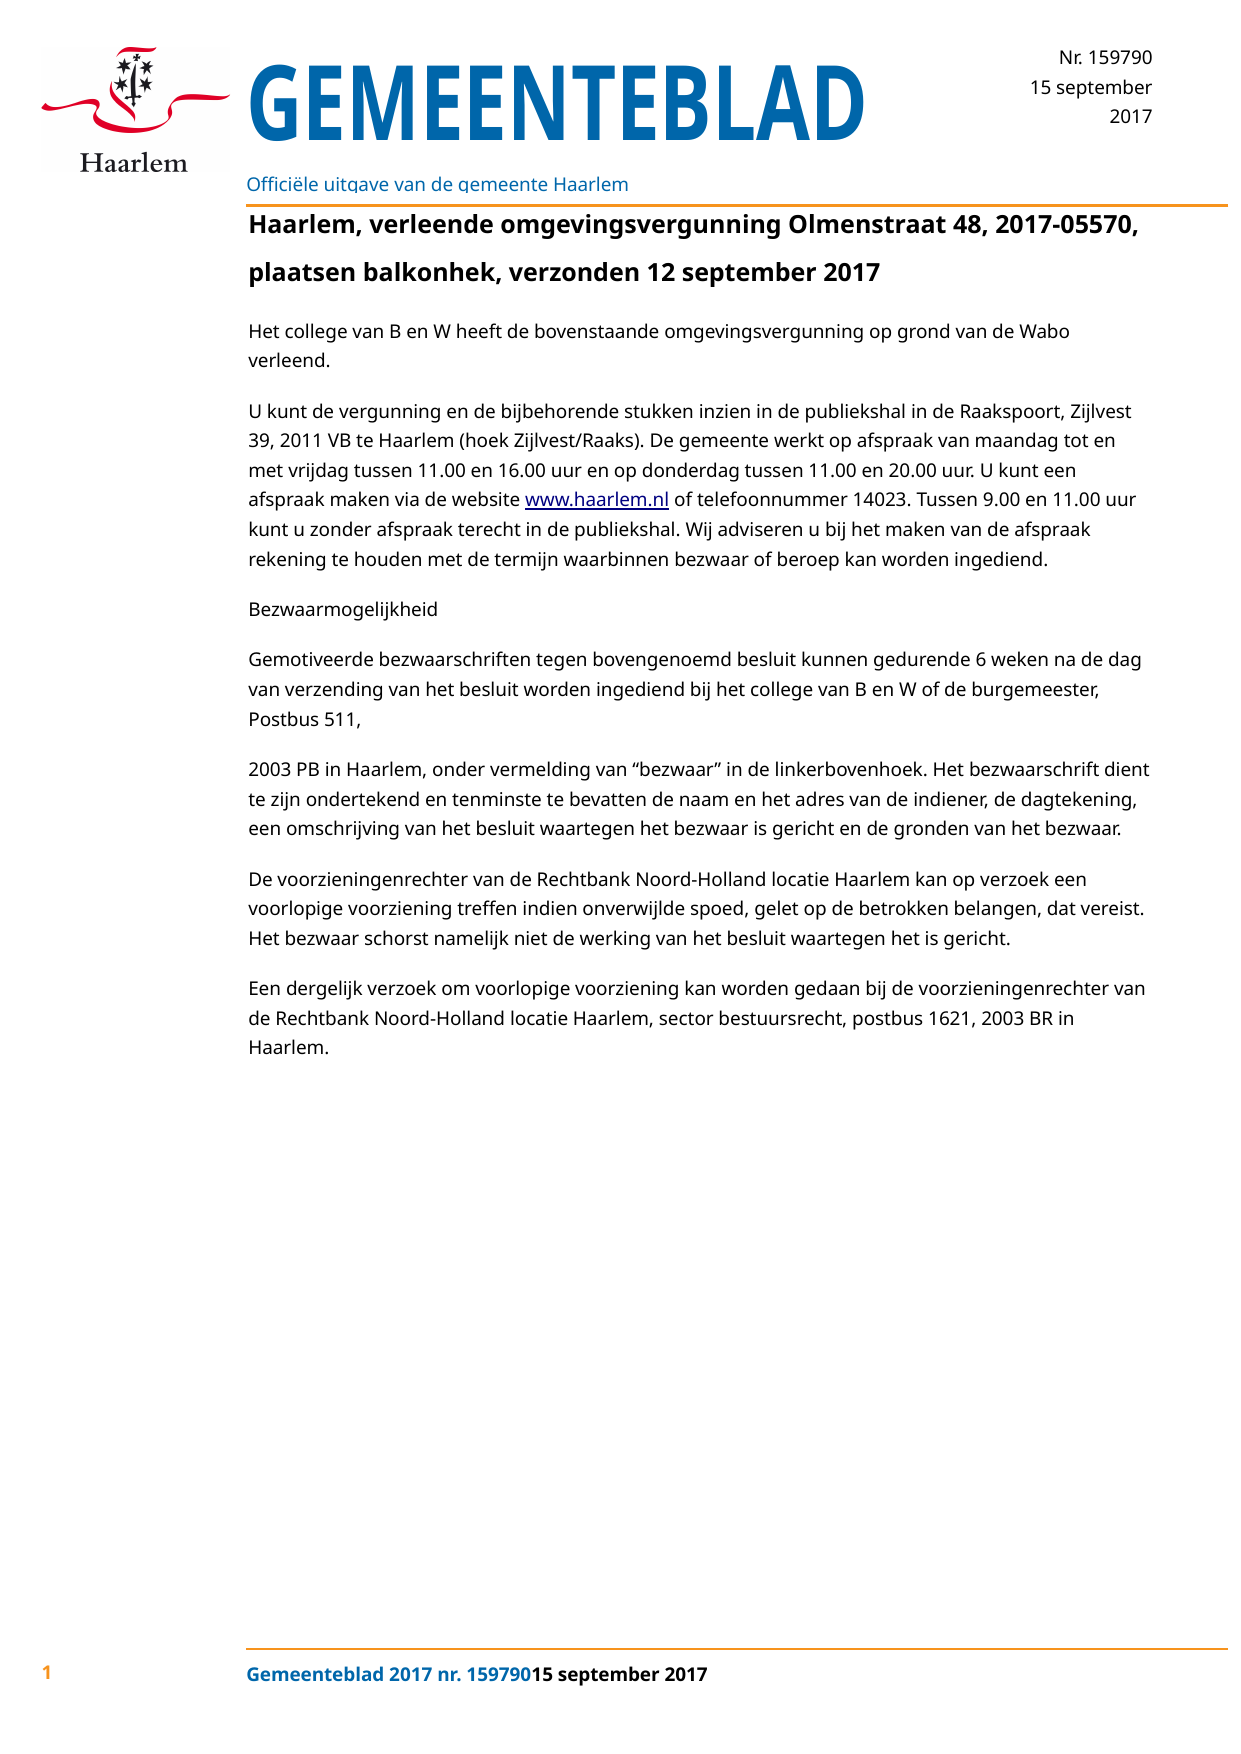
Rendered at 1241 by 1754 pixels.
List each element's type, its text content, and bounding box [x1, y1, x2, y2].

text Bezwaarmogelijkheid [248, 596, 1152, 622]
text Haarlem, verleende omgevingsvergunning Olmenstraat 48, 2017-05570, plaatsen balkonhek, verzonden 12 september 2017 [248, 207, 1152, 288]
text 2003 PB in Haarlem, onder vermelding van “bezwaar” in de linkerbovenhoek. Het bezwaarschrift dient te zijn ondertekend en tenminste te bevatten de naam en het adres van de indiener, de dagtekening, een omschrijving van het besluit waartegen het bezwaar is gericht en de gronden van het bezwaar. [248, 756, 1152, 841]
text Gemotiveerde bezwaarschriften tegen bovengenoemd besluit kunnen gedurende 6 weken na de dag van verzending van het besluit worden ingediend bij het college van B en W of de burgemeester, Postbus 511, [248, 647, 1152, 732]
text Een dergelijk verzoek om voorlopige voorziening kan worden gedaan bij de voorzieningenrechter van de Rechtbank Noord-Holland locatie Haarlem, sector bestuursrecht, postbus 1621, 2003 BR in Haarlem. [248, 975, 1152, 1060]
text Het college van B en W heeft de bovenstaande omgevingsvergunning op grond van de Wabo verleend. [248, 318, 1152, 373]
picture [41, 47, 231, 172]
text De voorzieningenrechter van de Rechtbank Noord-Holland locatie Haarlem kan op verzoek een voorlopige voorziening treffen indien onverwijlde spoed, gelet op de betrokken belangen, dat vereist. Het bezwaar schorst namelijk niet de werking van het besluit waartegen het is gericht. [248, 866, 1152, 951]
text U kunt de vergunning en de bijbehorende stukken inzien in de publiekshal in de Raakspoort, Zijlvest 39, 2011 VB te Haarlem (hoek Zijlvest/Raaks). De gemeente werkt op afspraak van maandag tot en met vrijdag tussen 11.00 en 16.00 uur en op donderdag tussen 11.00 en 20.00 uur. U kunt een afspraak maken via de website www.haarlem.nl of telefoonnummer 14023. Tussen 9.00 en 11.00 uur kunt u zonder afspraak terecht in de publiekshal. Wij adviseren u bij het maken van de afspraak rekening te houden met de termijn waarbinnen bezwaar of beroep kan worden ingediend. [248, 398, 1152, 572]
